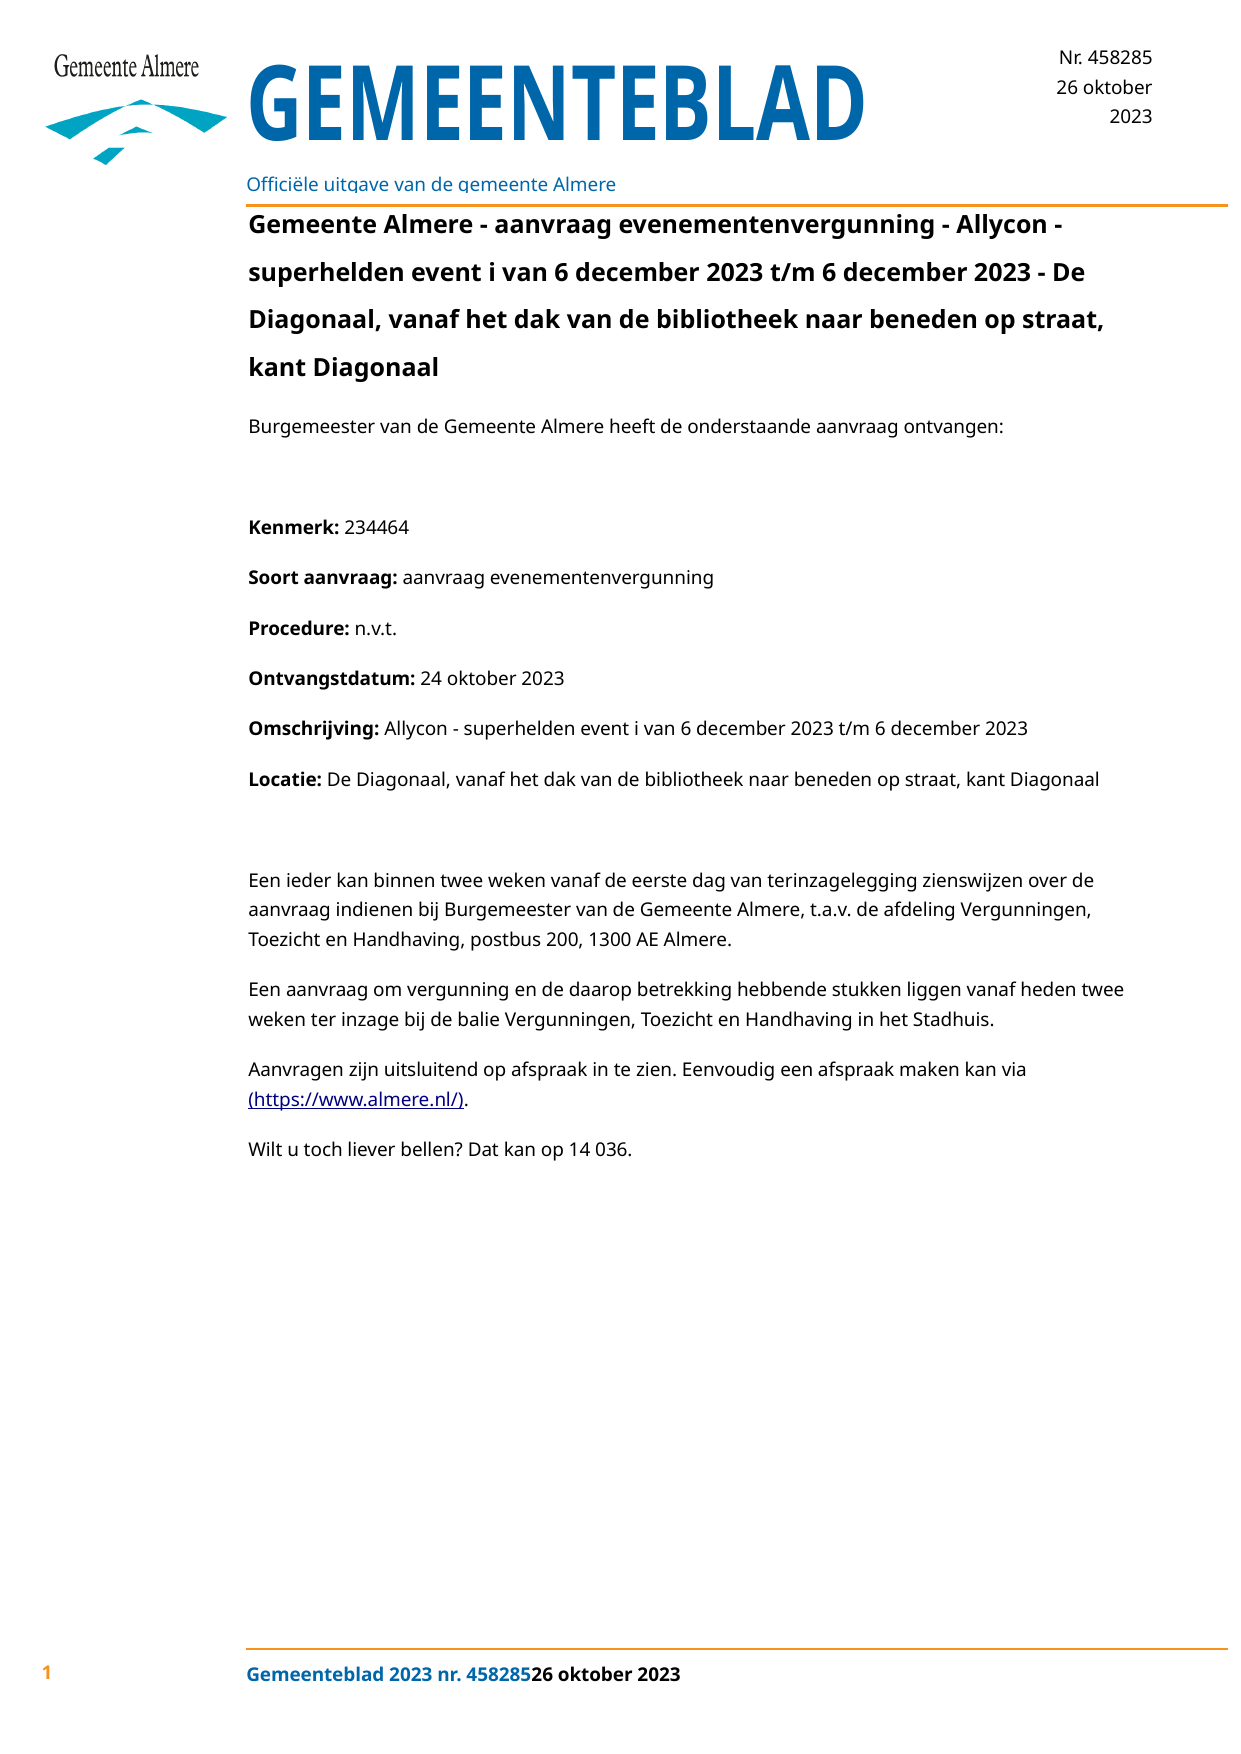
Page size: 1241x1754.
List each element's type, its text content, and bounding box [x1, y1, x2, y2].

text Gemeente Almere - aanvraag evenementenvergunning - Allycon - superhelden event i van 6 december 2023 t/m 6 december 2023 - De Diagonaal, vanaf het dak van de bibliotheek naar beneden op straat, kant Diagonaal [248, 207, 1152, 384]
text Procedure: n.v.t. [248, 615, 1152, 641]
text Een ieder kan binnen twee weken vanaf de eerste dag van terinzagelegging zienswijzen over de aanvraag indienen bij Burgemeester van de Gemeente Almere, t.a.v. de afdeling Vergunningen, Toezicht en Handhaving, postbus 200, 1300 AE Almere. [248, 867, 1152, 952]
text Aanvragen zijn uitsluitend op afspraak in te zien. Eenvoudig een afspraak maken kan via (https://www.almere.nl/). [248, 1056, 1152, 1112]
text Soort aanvraag: aanvraag evenementenvergunning [248, 564, 1152, 590]
text Burgemeester van de Gemeente Almere heeft de onderstaande aanvraag ontvangen: [248, 413, 1152, 439]
picture [41, 47, 231, 172]
text Een aanvraag om vergunning en de daarop betrekking hebbende stukken liggen vanaf heden twee weken ter inzage bij de balie Vergunningen, Toezicht en Handhaving in het Stadhuis. [248, 976, 1152, 1032]
text Kenmerk: 234464 [248, 514, 1152, 540]
text Wilt u toch liever bellen? Dat kan op 14 036. [248, 1136, 1152, 1162]
text Omschrijving: Allycon - superhelden event i van 6 december 2023 t/m 6 december 2023 [248, 716, 1152, 741]
text Locatie: De Diagonaal, vanaf het dak van de bibliotheek naar beneden op straat, kant Diagonaal [248, 766, 1152, 792]
text Ontvangstdatum: 24 oktober 2023 [248, 665, 1152, 691]
